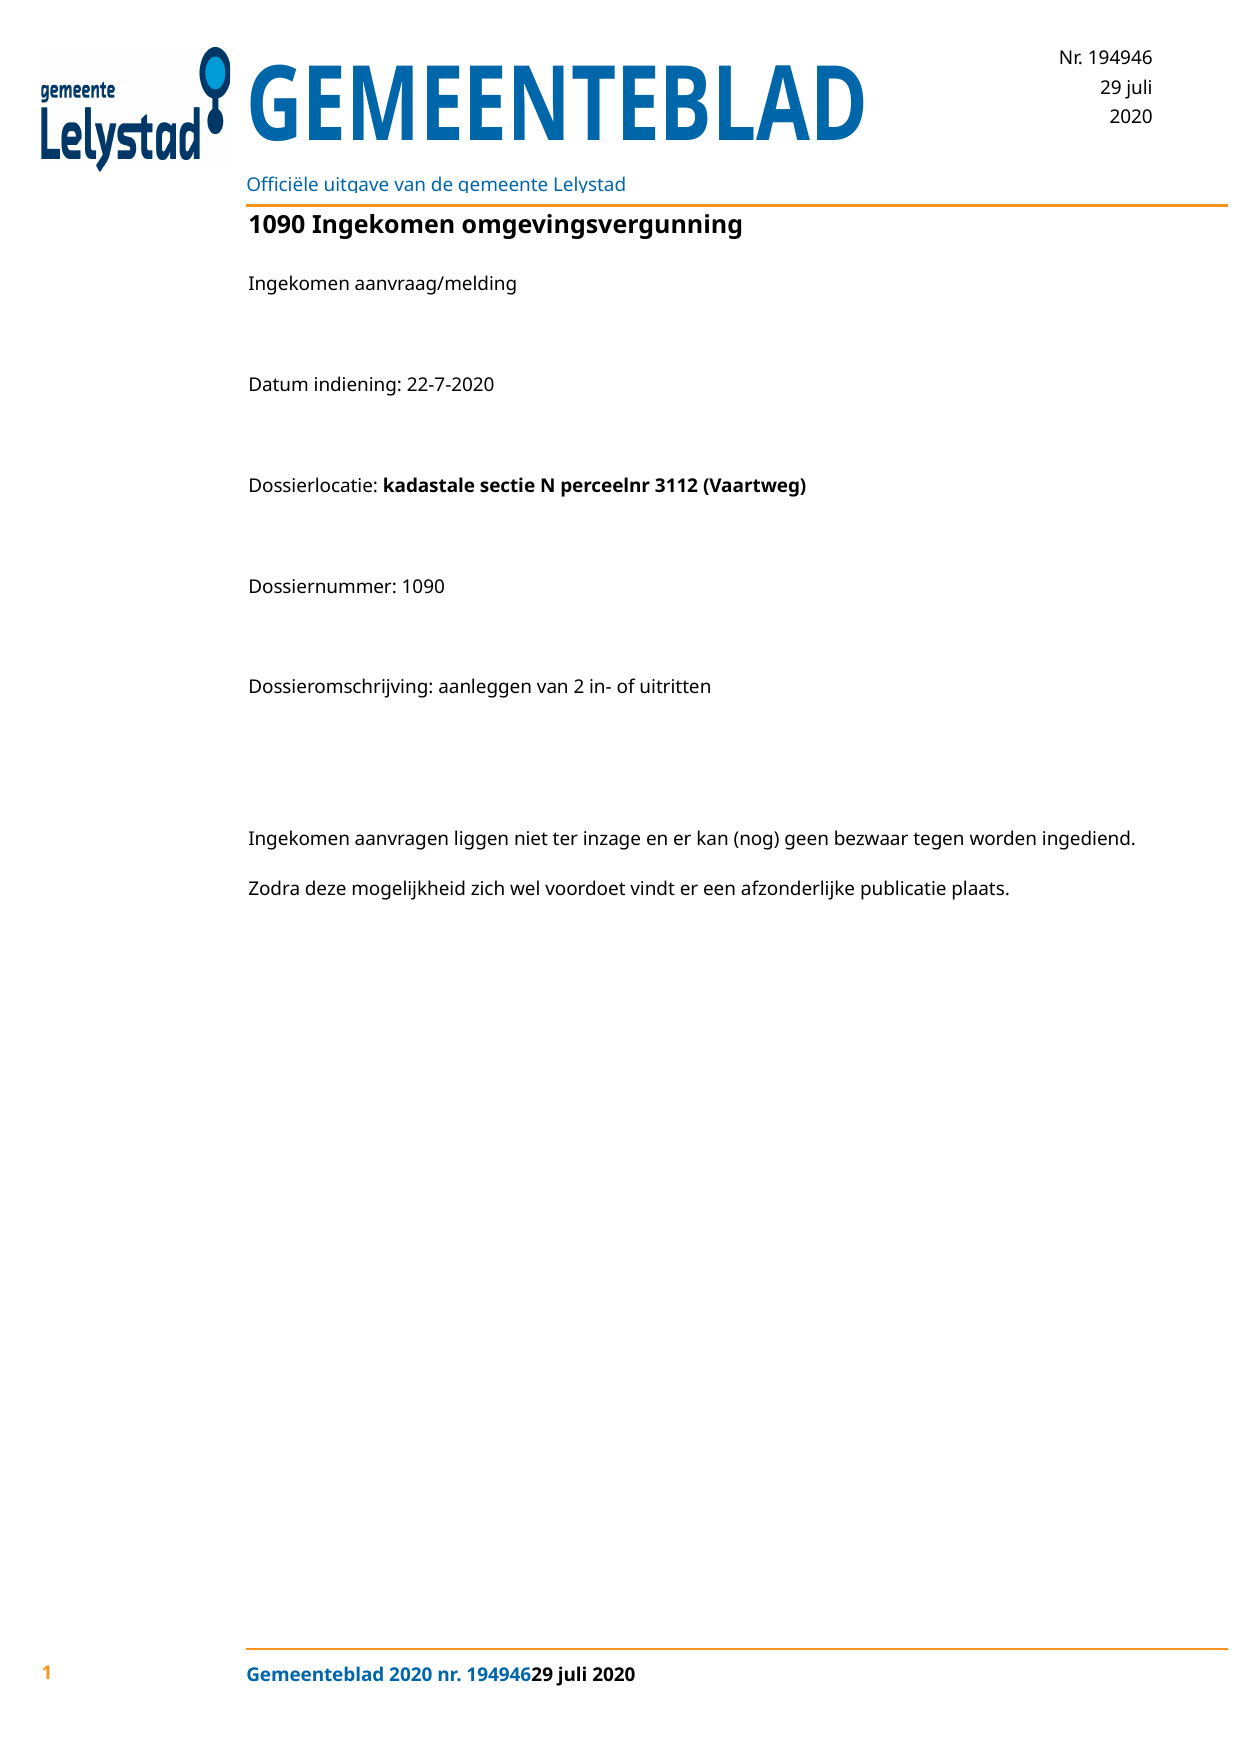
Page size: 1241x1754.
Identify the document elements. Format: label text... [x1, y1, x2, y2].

text Ingekomen aanvraag/melding [248, 270, 1152, 296]
text Dossieromschrijving: aanleggen van 2 in- of uitritten [248, 674, 1152, 699]
text 1090 Ingekomen omgevingsvergunning [248, 207, 1152, 241]
picture [41, 47, 231, 172]
text Dossiernummer: 1090 [248, 573, 1152, 598]
text Dossierlocatie: kadastale sectie N perceelnr 3112 (Vaartweg) [248, 472, 1152, 498]
text Datum indiening: 22-7-2020 [248, 371, 1152, 397]
text Zodra deze mogelijkheid zich wel voordoet vindt er een afzonderlijke publicatie plaats. [248, 875, 1152, 901]
text Ingekomen aanvragen liggen niet ter inzage en er kan (nog) geen bezwaar tegen worden ingediend. [248, 825, 1152, 851]
